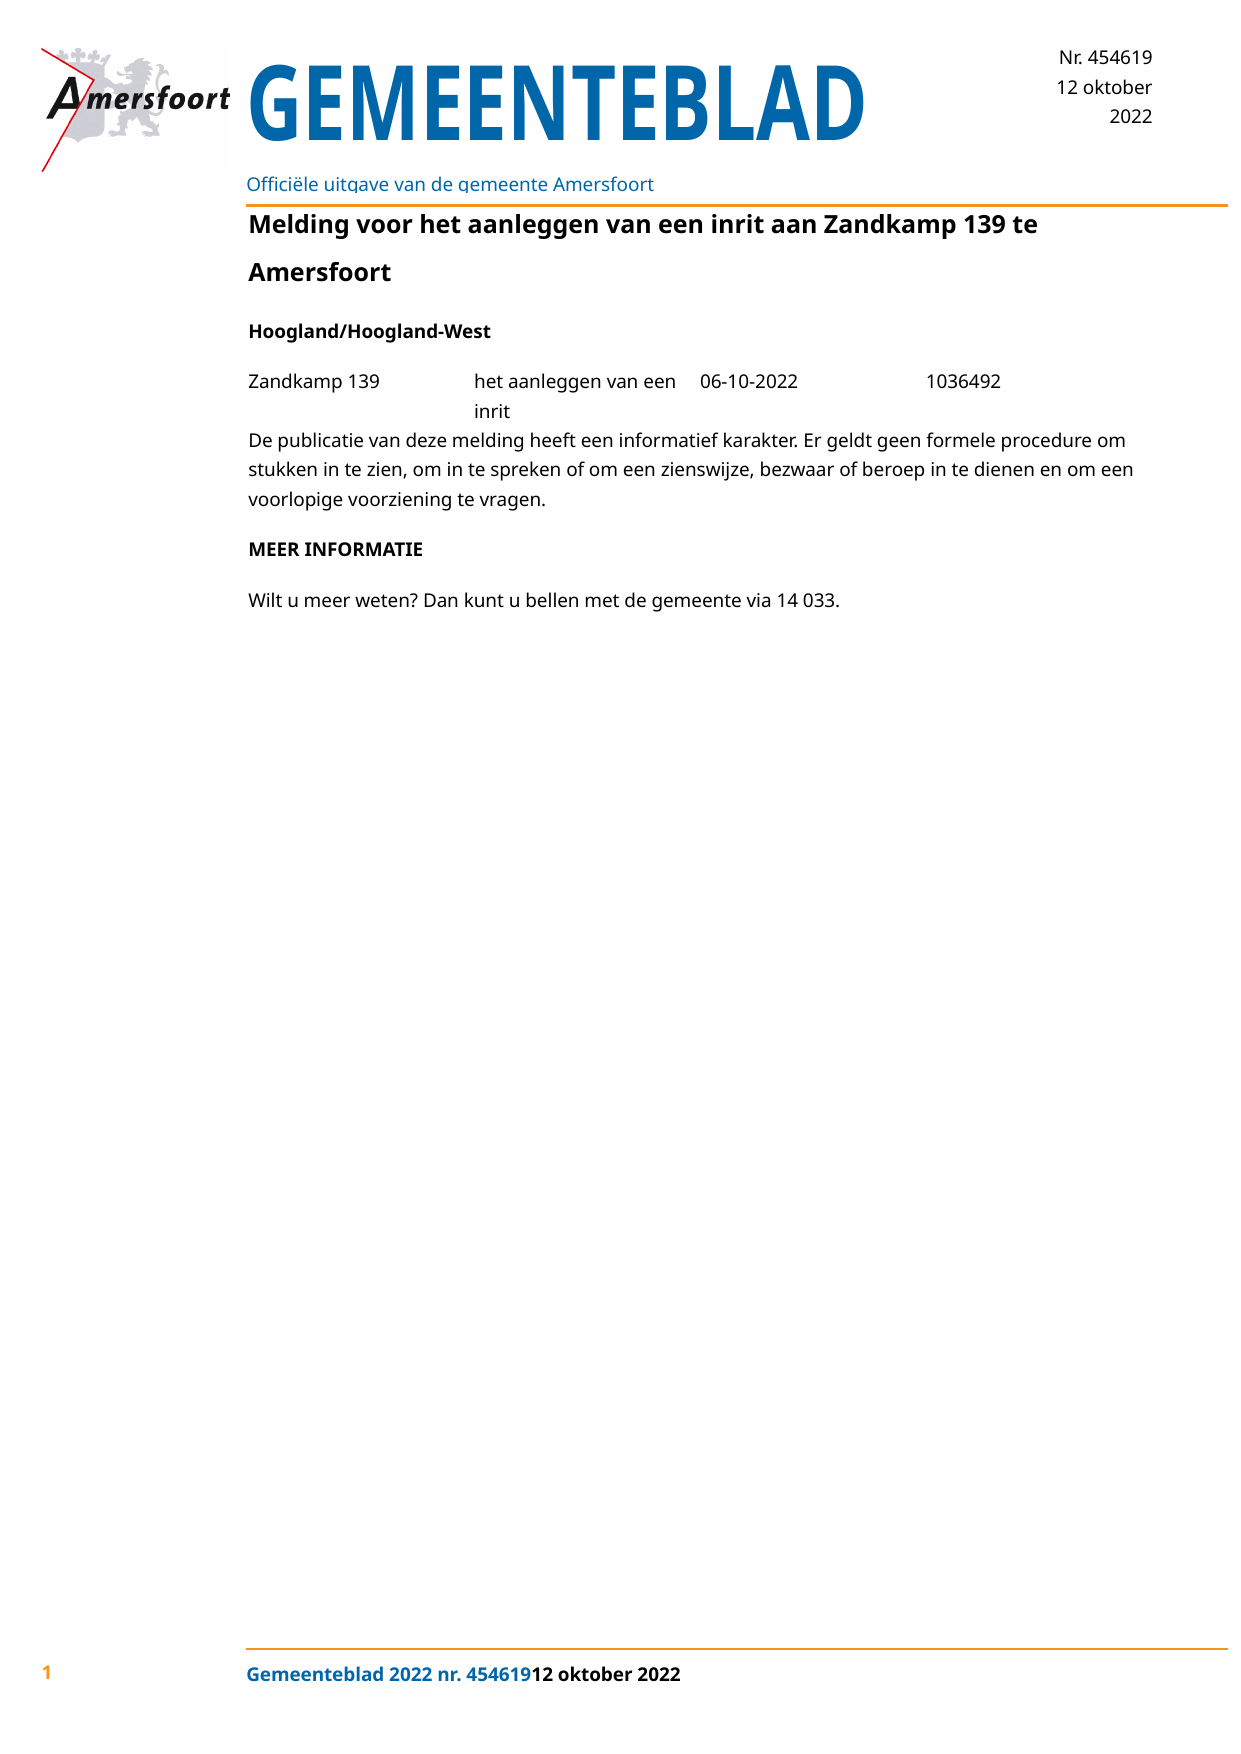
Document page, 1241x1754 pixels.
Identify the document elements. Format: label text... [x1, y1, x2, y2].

picture [41, 47, 231, 172]
text MEER INFORMATIE [248, 537, 1152, 562]
text Melding voor het aanleggen van een inrit aan Zandkamp 139 te Amersfoort [248, 207, 1152, 288]
table_header het aanleggen van een inrit [474, 369, 700, 424]
text De publicatie van deze melding heeft een informatief karakter. Er geldt geen formele procedure om stukken in te zien, om in te spreken of om een zienswijze, bezwaar of beroep in te dienen en om een voorlopige voorziening te vragen. [248, 427, 1152, 512]
table_header 06-10-2022 [700, 369, 926, 424]
text Hoogland/Hoogland-West [248, 318, 1152, 344]
text Wilt u meer weten? Dan kunt u bellen met de gemeente via 14 033. [248, 587, 1152, 613]
table_header Zandkamp 139 [248, 369, 474, 424]
table_header 1036492 [926, 369, 1152, 424]
